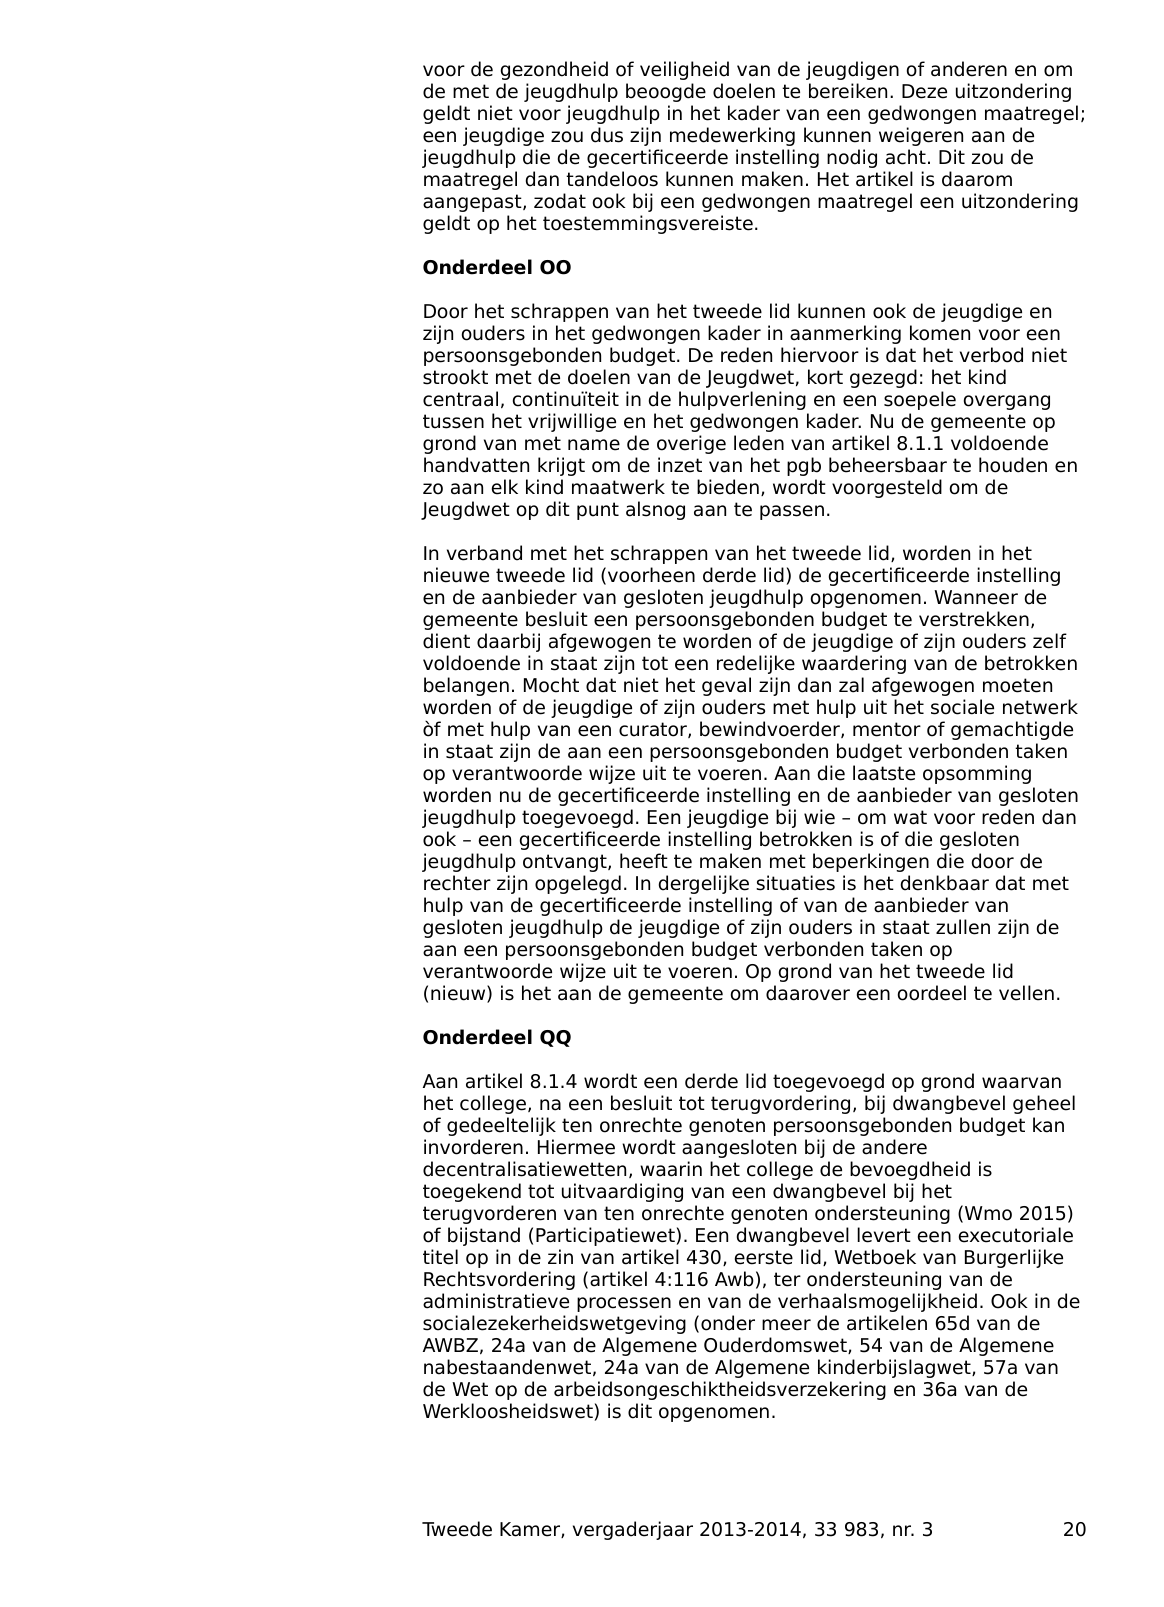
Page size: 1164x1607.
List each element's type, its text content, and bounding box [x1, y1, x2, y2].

subtitle Onderdeel QQ [422, 1027, 1087, 1049]
text Aan artikel 8.1.4 wordt een derde lid toegevoegd op grond waarvan het college, na een besluit tot terugvordering, bij dwangbevel geheel of gedeeltelijk ten onrechte genoten persoonsgebonden budget kan invorderen. Hiermee wordt aangesloten bij de andere decentralisatiewetten, waarin het college de bevoegdheid is toegekend tot uitvaardiging van een dwangbevel bij het terugvorderen van ten onrechte genoten ondersteuning (Wmo 2015) of bijstand (Participatiewet). Een dwangbevel levert een executoriale titel op in de zin van artikel 430, eerste lid, Wetboek van Burgerlijke Rechtsvordering (artikel 4:116 Awb), ter ondersteuning van de administratieve processen en van de verhaalsmogelijkheid. Ook in de socialezekerheidswetgeving (onder meer de artikelen 65d van de AWBZ, 24a van de Algemene Ouderdomswet, 54 van de Algemene nabestaandenwet, 24a van de Algemene kinderbijslagwet, 57a van de Wet op de arbeidsongeschiktheidsverzekering en 36a van de Werkloosheidswet) is dit opgenomen. [422, 1071, 1087, 1423]
text In verband met het schrappen van het tweede lid, worden in het nieuwe tweede lid (voorheen derde lid) de gecertificeerde instelling en de aanbieder van gesloten jeugdhulp opgenomen. Wanneer de gemeente besluit een persoonsgebonden budget te verstrekken, dient daarbij afgewogen te worden of de jeugdige of zijn ouders zelf voldoende in staat zijn tot een redelijke waardering van de betrokken belangen. Mocht dat niet het geval zijn dan zal afgewogen moeten worden of de jeugdige of zijn ouders met hulp uit het sociale netwerk òf met hulp van een curator, bewindvoerder, mentor of gemachtigde in staat zijn de aan een persoonsgebonden budget verbonden taken op verantwoorde wijze uit te voeren. Aan die laatste opsomming worden nu de gecertificeerde instelling en de aanbieder van gesloten jeugdhulp toegevoegd. Een jeugdige bij wie – om wat voor reden dan ook – een gecertificeerde instelling betrokken is of die gesloten jeugdhulp ontvangt, heeft te maken met beperkingen die door de rechter zijn opgelegd. In dergelijke situaties is het denkbaar dat met hulp van de gecertificeerde instelling of van de aanbieder van gesloten jeugdhulp de jeugdige of zijn ouders in staat zullen zijn de aan een persoonsgebonden budget verbonden taken op verantwoorde wijze uit te voeren. Op grond van het tweede lid (nieuw) is het aan de gemeente om daarover een oordeel te vellen. [422, 543, 1087, 1005]
subtitle Onderdeel OO [422, 257, 1087, 279]
text voor de gezondheid of veiligheid van de jeugdigen of anderen en om de met de jeugdhulp beoogde doelen te bereiken. Deze uitzondering geldt niet voor jeugdhulp in het kader van een gedwongen maatregel; een jeugdige zou dus zijn medewerking kunnen weigeren aan de jeugdhulp die de gecertificeerde instelling nodig acht. Dit zou de maatregel dan tandeloos kunnen maken. Het artikel is daarom aangepast, zodat ook bij een gedwongen maatregel een uitzondering geldt op het toestemmingsvereiste. [422, 59, 1087, 235]
text Door het schrappen van het tweede lid kunnen ook de jeugdige en zijn ouders in het gedwongen kader in aanmerking komen voor een persoonsgebonden budget. De reden hiervoor is dat het verbod niet strookt met de doelen van de Jeugdwet, kort gezegd: het kind centraal, continuïteit in de hulpverlening en een soepele overgang tussen het vrijwillige en het gedwongen kader. Nu de gemeente op grond van met name de overige leden van artikel 8.1.1 voldoende handvatten krijgt om de inzet van het pgb beheersbaar te houden en zo aan elk kind maatwerk te bieden, wordt voorgesteld om de Jeugdwet op dit punt alsnog aan te passen. [422, 301, 1087, 521]
